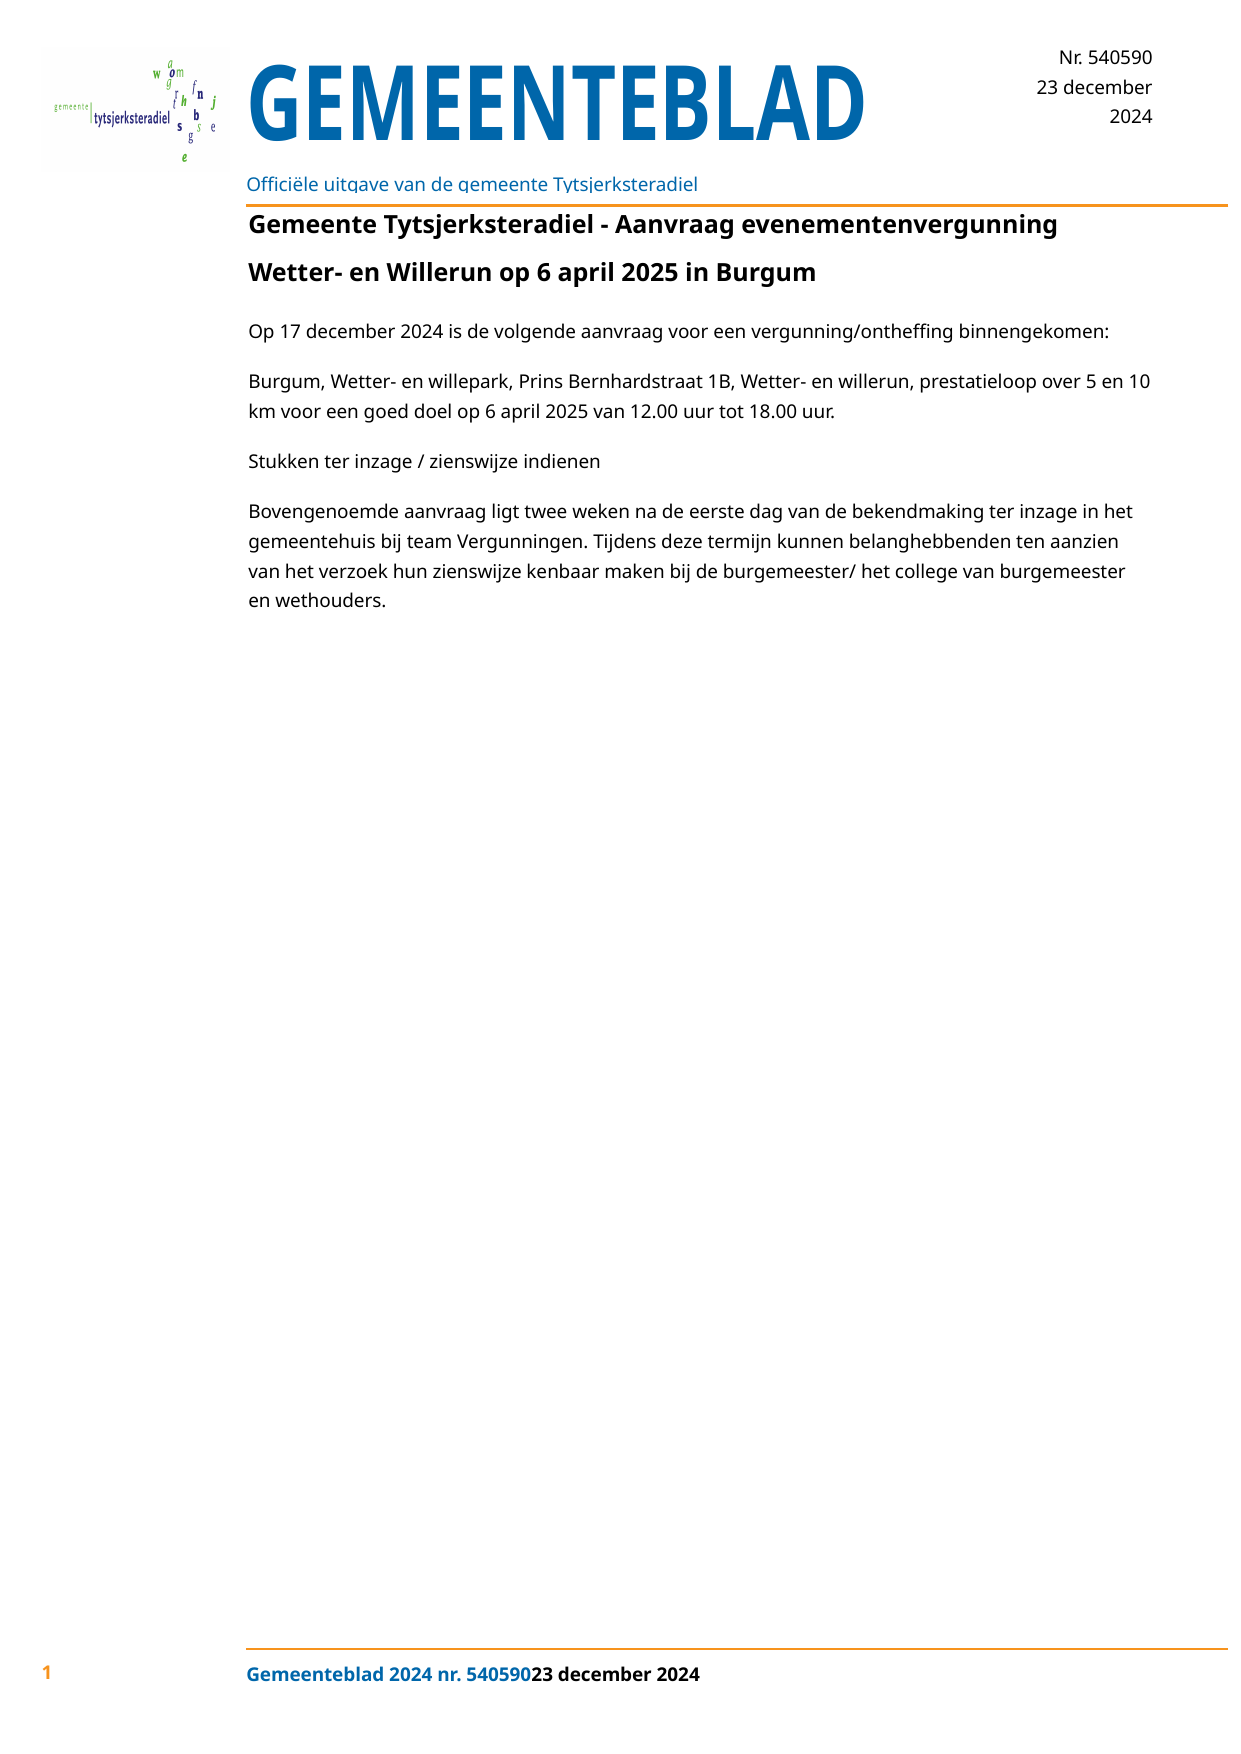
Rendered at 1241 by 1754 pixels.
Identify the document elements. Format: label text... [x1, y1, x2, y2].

text Op 17 december 2024 is de volgende aanvraag voor een vergunning/ontheffing binnengekomen: [248, 318, 1152, 344]
picture [41, 47, 231, 172]
text Bovengenoemde aanvraag ligt twee weken na de eerste dag van de bekendmaking ter inzage in het gemeentehuis bij team Vergunningen. Tijdens deze termijn kunnen belanghebbenden ten aanzien van het verzoek hun zienswijze kenbaar maken bij de burgemeester/ het college van burgemeester en wethouders. [248, 499, 1152, 613]
text Gemeente Tytsjerksteradiel - Aanvraag evenementenvergunning Wetter- en Willerun op 6 april 2025 in Burgum [248, 207, 1152, 288]
text Burgum, Wetter- en willepark, Prins Bernhardstraat 1B, Wetter- en willerun, prestatieloop over 5 en 10 km voor een goed doel op 6 april 2025 van 12.00 uur tot 18.00 uur. [248, 368, 1152, 424]
text Stukken ter inzage / zienswijze indienen [248, 448, 1152, 474]
